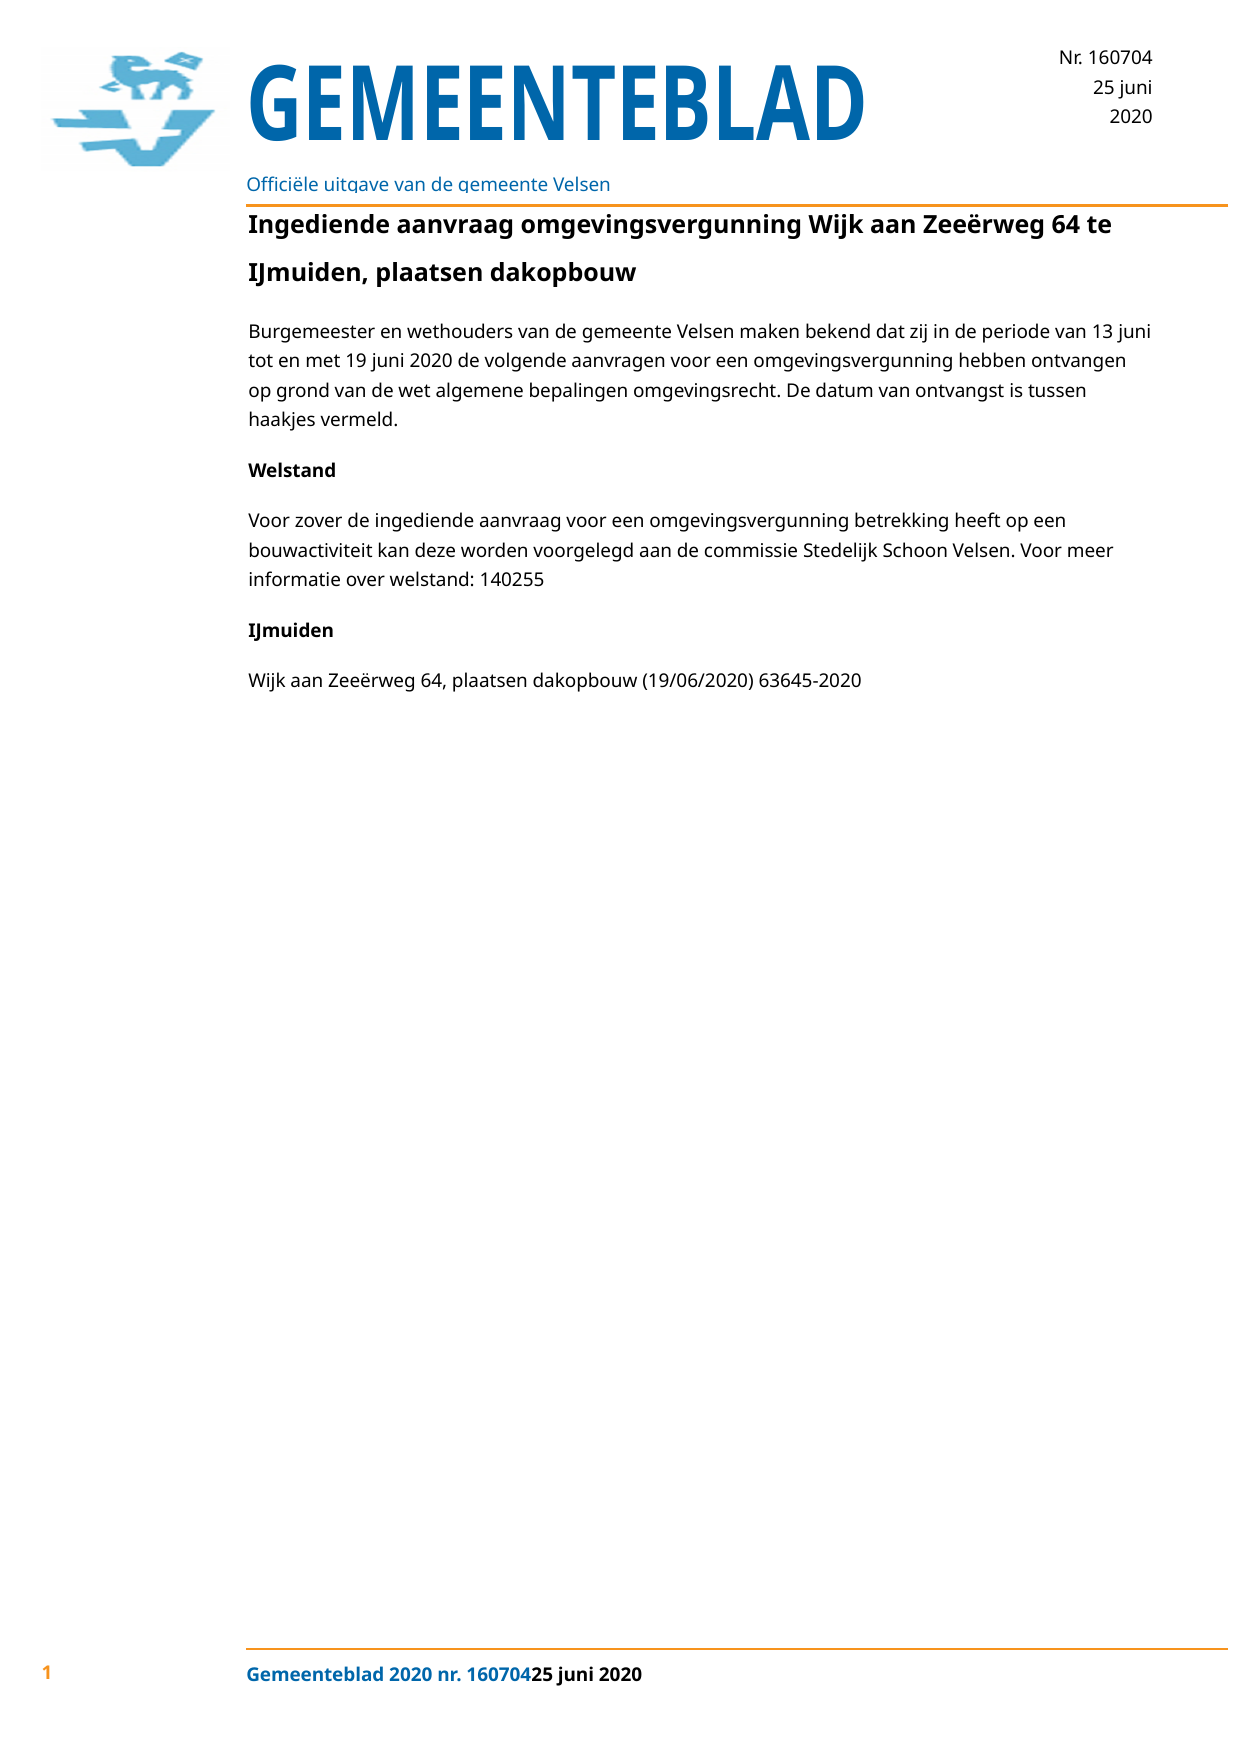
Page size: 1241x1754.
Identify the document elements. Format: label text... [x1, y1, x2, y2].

text Voor zover de ingediende aanvraag voor een omgevingsvergunning betrekking heeft op een bouwactiviteit kan deze worden voorgelegd aan de commissie Stedelijk Schoon Velsen. Voor meer informatie over welstand: 140255 [248, 507, 1152, 592]
text Burgemeester en wethouders van de gemeente Velsen maken bekend dat zij in de periode van 13 juni tot en met 19 juni 2020 de volgende aanvragen voor een omgevingsvergunning hebben ontvangen op grond van de wet algemene bepalingen omgevingsrecht. De datum van ontvangst is tussen haakjes vermeld. [248, 318, 1152, 432]
text IJmuiden [248, 617, 1152, 643]
text Welstand [248, 457, 1152, 483]
text Ingediende aanvraag omgevingsvergunning Wijk aan Zeeërweg 64 te IJmuiden, plaatsen dakopbouw [248, 207, 1152, 288]
text Wijk aan Zeeërweg 64, plaatsen dakopbouw (19/06/2020) 63645-2020 [248, 667, 1152, 693]
picture [41, 47, 231, 172]
